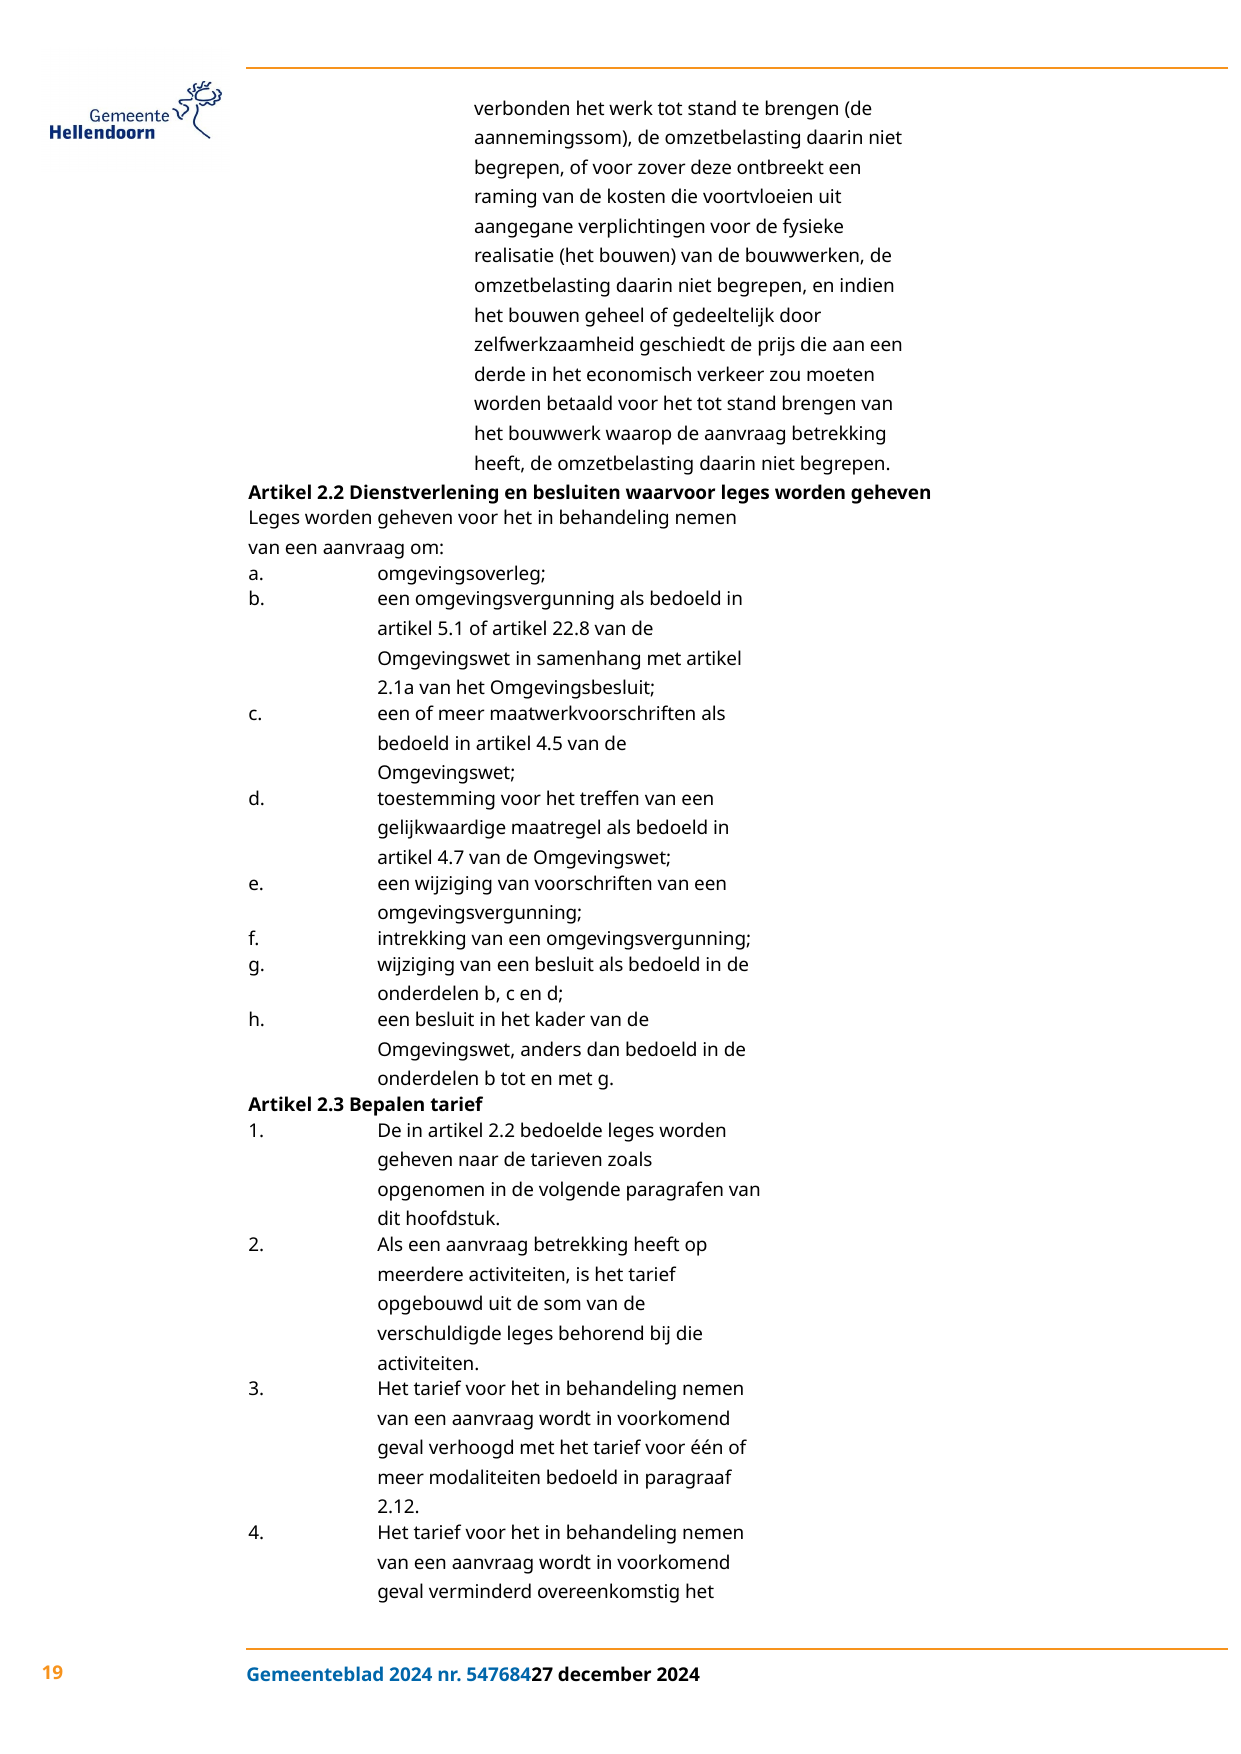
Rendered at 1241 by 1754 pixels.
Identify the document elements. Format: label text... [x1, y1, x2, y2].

table_cell [764, 560, 893, 586]
table_cell [764, 1117, 893, 1231]
table_cell h. [248, 1006, 377, 1091]
table_cell [764, 1006, 893, 1091]
picture [41, 47, 231, 172]
table_cell a. [248, 560, 377, 586]
table_cell [894, 951, 1152, 1006]
table_cell toestemming voor het treffen van een gelijkwaardige maatregel als bedoeld in artikel 4.7 van de Omgevingswet; [377, 785, 764, 870]
table_cell [764, 925, 893, 951]
table_cell [894, 925, 1152, 951]
table_cell Als een aanvraag betrekking heeft op meerdere activiteiten, is het tarief opgebouwd uit de som van de verschuldigde leges behorend bij die activiteiten. [377, 1231, 764, 1375]
table_cell [894, 785, 1152, 870]
table_cell [1039, 95, 1152, 476]
table_cell [764, 700, 893, 785]
table_cell 1. [248, 1117, 377, 1231]
table_cell [894, 1520, 1152, 1604]
table_cell omgevingsoverleg; [377, 560, 764, 586]
table_cell [894, 1006, 1152, 1091]
table_cell De in artikel 2.2 bedoelde leges worden geheven naar de tarieven zoals opgenomen in de volgende paragrafen van dit hoofdstuk. [377, 1117, 764, 1231]
table_cell [894, 586, 1152, 700]
table_cell een wijziging van voorschriften van een omgevingsvergunning; [377, 870, 764, 925]
table_cell [894, 505, 1152, 560]
table_cell [764, 1231, 893, 1375]
table_cell 2. [248, 1231, 377, 1375]
table_cell Het tarief voor het in behandeling nemen van een aanvraag wordt in voorkomend geval verhoogd met het tarief voor één of meer modaliteiten bedoeld in paragraaf 2.12. [377, 1375, 764, 1519]
table_cell e. [248, 870, 377, 925]
table_cell [894, 1231, 1152, 1375]
table_cell [894, 1117, 1152, 1231]
table_cell Het tarief voor het in behandeling nemen van een aanvraag wordt in voorkomend geval verminderd overeenkomstig het [377, 1520, 764, 1604]
table_cell [894, 560, 1152, 586]
table_cell [764, 785, 893, 870]
table_cell Leges worden geheven voor het in behandeling nemen van een aanvraag om: [248, 505, 764, 560]
table_cell [361, 95, 474, 476]
table_cell 3. [248, 1375, 377, 1519]
table_cell f. [248, 925, 377, 951]
table_cell een omgevingsvergunning als bedoeld in artikel 5.1 of artikel 22.8 van de Omgevingswet in samenhang met artikel 2.1a van het Omgevingsbesluit; [377, 586, 764, 700]
table_cell [764, 586, 893, 700]
table_cell [764, 870, 893, 925]
table_cell [894, 870, 1152, 925]
table_cell [764, 951, 893, 1006]
table_cell 4. [248, 1520, 377, 1604]
table_cell [248, 95, 361, 476]
table_cell verbonden het werk tot stand te brengen (de aannemingssom), de omzetbelasting daarin niet begrepen, of voor zover deze ontbreekt een raming van de kosten die voortvloeien uit aangegane verplichtingen voor de fysieke realisatie (het bouwen) van de bouwwerken, de omzetbelasting daarin niet begrepen, en indien het bouwen geheel of gedeeltelijk door zelfwerkzaamheid geschiedt de prijs die aan een derde in het economisch verkeer zou moeten worden betaald voor het tot stand brengen van het bouwwerk waarop de aanvraag betrekking heeft, de omzetbelasting daarin niet begrepen. [474, 95, 926, 476]
table_cell [894, 1091, 1152, 1117]
table_cell wijziging van een besluit als bedoeld in de onderdelen b, c en d; [377, 951, 764, 1006]
table_cell een besluit in het kader van de Omgevingswet, anders dan bedoeld in de onderdelen b tot en met g. [377, 1006, 764, 1091]
table_cell d. [248, 785, 377, 870]
table_cell [894, 700, 1152, 785]
table_cell Artikel 2.3 Bepalen tarief [248, 1091, 893, 1117]
table_cell [926, 95, 1038, 476]
table_cell [764, 1520, 893, 1604]
table_cell [764, 1375, 893, 1519]
table_cell een of meer maatwerkvoorschriften als bedoeld in artikel 4.5 van de Omgevingswet; [377, 700, 764, 785]
table_cell b. [248, 586, 377, 700]
table_cell g. [248, 951, 377, 1006]
table_header Artikel 2.2 Dienstverlening en besluiten waarvoor leges worden geheven [248, 479, 1152, 504]
table_cell [894, 1375, 1152, 1519]
table_cell [764, 505, 893, 560]
table_cell c. [248, 700, 377, 785]
table_cell intrekking van een omgevingsvergunning; [377, 925, 764, 951]
